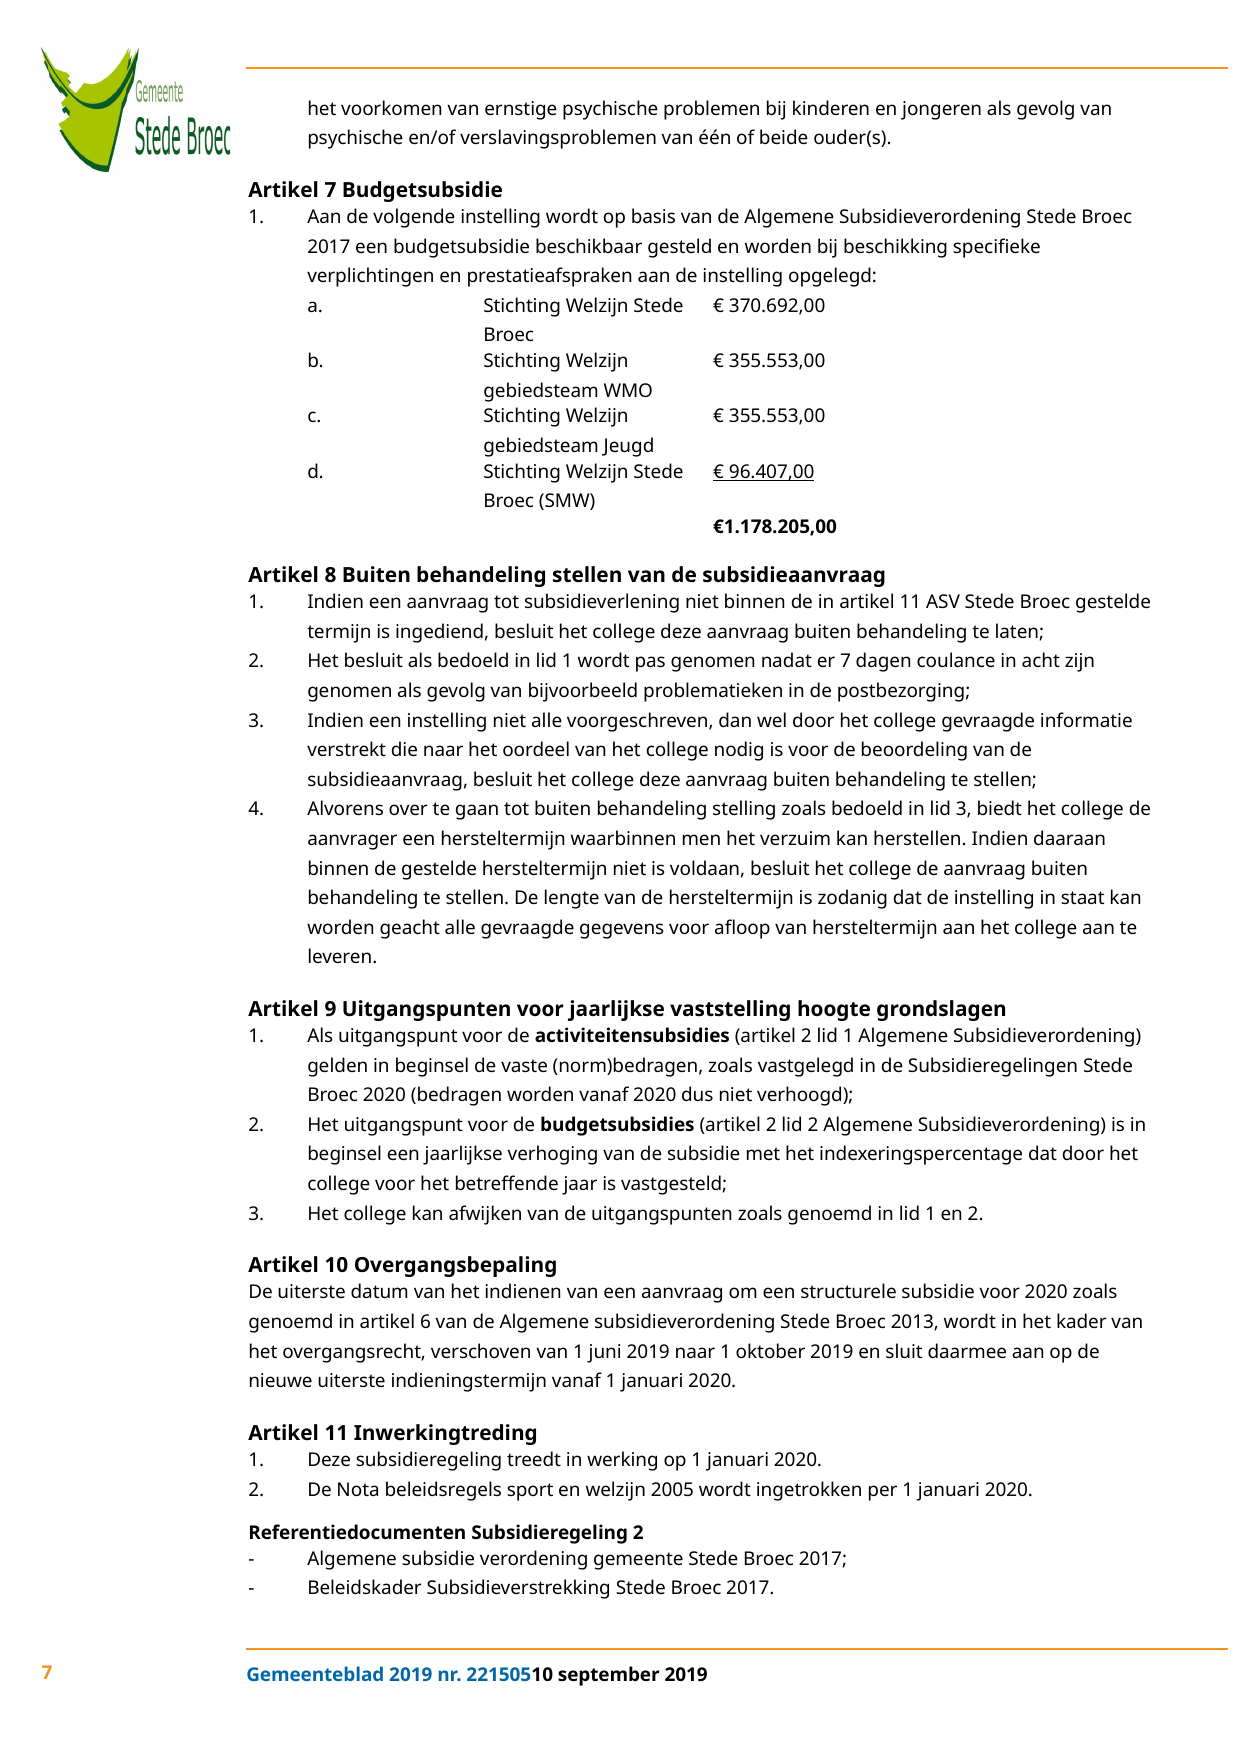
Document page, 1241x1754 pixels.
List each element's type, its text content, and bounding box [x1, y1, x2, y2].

table_cell € 355.553,00 [713, 348, 1211, 403]
table_cell d. [307, 458, 483, 513]
table_header a. [307, 292, 483, 347]
table_cell Stichting Welzijn gebiedsteam Jeugd [483, 403, 713, 458]
list De Nota beleidsregels sport en welzijn 2005 wordt ingetrokken per 1 januari 2020. [248, 1476, 1152, 1502]
table_header € 370.692,00 [713, 292, 1211, 347]
text Artikel 10 Overgangsbepaling [248, 1250, 1152, 1279]
list Indien een aanvraag tot subsidieverlening niet binnen de in artikel 11 ASV Stede Broec gestelde termijn is ingediend, besluit het college deze aanvraag buiten behandeling te laten; [248, 588, 1152, 644]
list het voorkomen van ernstige psychische problemen bij kinderen en jongeren als gevolg van psychische en/of verslavingsproblemen van één of beide ouder(s). [248, 95, 1152, 150]
list Alvorens over te gaan tot buiten behandeling stelling zoals bedoeld in lid 3, biedt het college de aanvrager een hersteltermijn waarbinnen men het verzuim kan herstellen. Indien daaraan binnen de gestelde hersteltermijn niet is voldaan, besluit het college de aanvraag buiten behandeling te stellen. De lengte van de hersteltermijn is zodanig dat de instelling in staat kan worden geacht alle gevraagde gegevens voor afloop van hersteltermijn aan het college aan te leveren. [248, 796, 1152, 969]
table_cell Stichting Welzijn gebiedsteam WMO [483, 348, 713, 403]
table_cell Stichting Welzijn Stede Broec (SMW) [483, 458, 713, 513]
list Algemene subsidie verordening gemeente Stede Broec 2017; [248, 1545, 1152, 1570]
table_header Stichting Welzijn Stede Broec [483, 292, 713, 347]
text Artikel 7 Budgetsubsidie [248, 175, 1152, 203]
table_cell [483, 513, 713, 539]
table_cell € 96.407,00 [713, 458, 1211, 513]
list Het uitgangspunt voor de budgetsubsidies (artikel 2 lid 2 Algemene Subsidieverordening) is in beginsel een jaarlijkse verhoging van de subsidie met het indexeringspercentage dat door het college voor het betreffende jaar is vastgesteld; [248, 1111, 1152, 1196]
table_cell c. [307, 403, 483, 458]
table_cell [307, 513, 483, 539]
table_cell € 355.553,00 [713, 403, 1211, 458]
list Het college kan afwijken van de uitgangspunten zoals genoemd in lid 1 en 2. [248, 1200, 1152, 1226]
text Artikel 11 Inwerkingtreding [248, 1418, 1152, 1446]
list Het besluit als bedoeld in lid 1 wordt pas genomen nadat er 7 dagen coulance in acht zijn genomen als gevolg van bijvoorbeeld problematieken in de postbezorging; [248, 648, 1152, 703]
table_cell b. [307, 348, 483, 403]
list Als uitgangspunt voor de activiteitensubsidies (artikel 2 lid 1 Algemene Subsidieverordening) gelden in beginsel de vaste (norm)bedragen, zoals vastgelegd in de Subsidieregelingen Stede Broec 2020 (bedragen worden vanaf 2020 dus niet verhoogd); [248, 1022, 1152, 1107]
list Indien een instelling niet alle voorgeschreven, dan wel door het college gevraagde informatie verstrekt die naar het oordeel van het college nodig is voor de beoordeling van de subsidieaanvraag, besluit het college deze aanvraag buiten behandeling te stellen; [248, 707, 1152, 792]
list Beleidskader Subsidieverstrekking Stede Broec 2017. [248, 1574, 1152, 1600]
list Deze subsidieregeling treedt in werking op 1 januari 2020. [248, 1446, 1152, 1472]
table_cell €1.178.205,00 [713, 513, 1211, 539]
text Referentiedocumenten Subsidieregeling 2 [248, 1519, 1152, 1545]
picture [41, 47, 231, 172]
list Aan de volgende instelling wordt op basis van de Algemene Subsidieverordening Stede Broec 2017 een budgetsubsidie beschikbaar gesteld en worden bij beschikking specifieke verplichtingen en prestatieafspraken aan de instelling opgelegd: [248, 203, 1152, 288]
text Artikel 8 Buiten behandeling stellen van de subsidieaanvraag [248, 560, 1152, 588]
text De uiterste datum van het indienen van een aanvraag om een structurele subsidie voor 2020 zoals genoemd in artikel 6 van de Algemene subsidieverordening Stede Broec 2013, wordt in het kader van het overgangsrecht, verschoven van 1 juni 2019 naar 1 oktober 2019 en sluit daarmee aan op de nieuwe uiterste indieningstermijn vanaf 1 januari 2020. [248, 1279, 1152, 1393]
text Artikel 9 Uitgangspunten voor jaarlijkse vaststelling hoogte grondslagen [248, 994, 1152, 1022]
